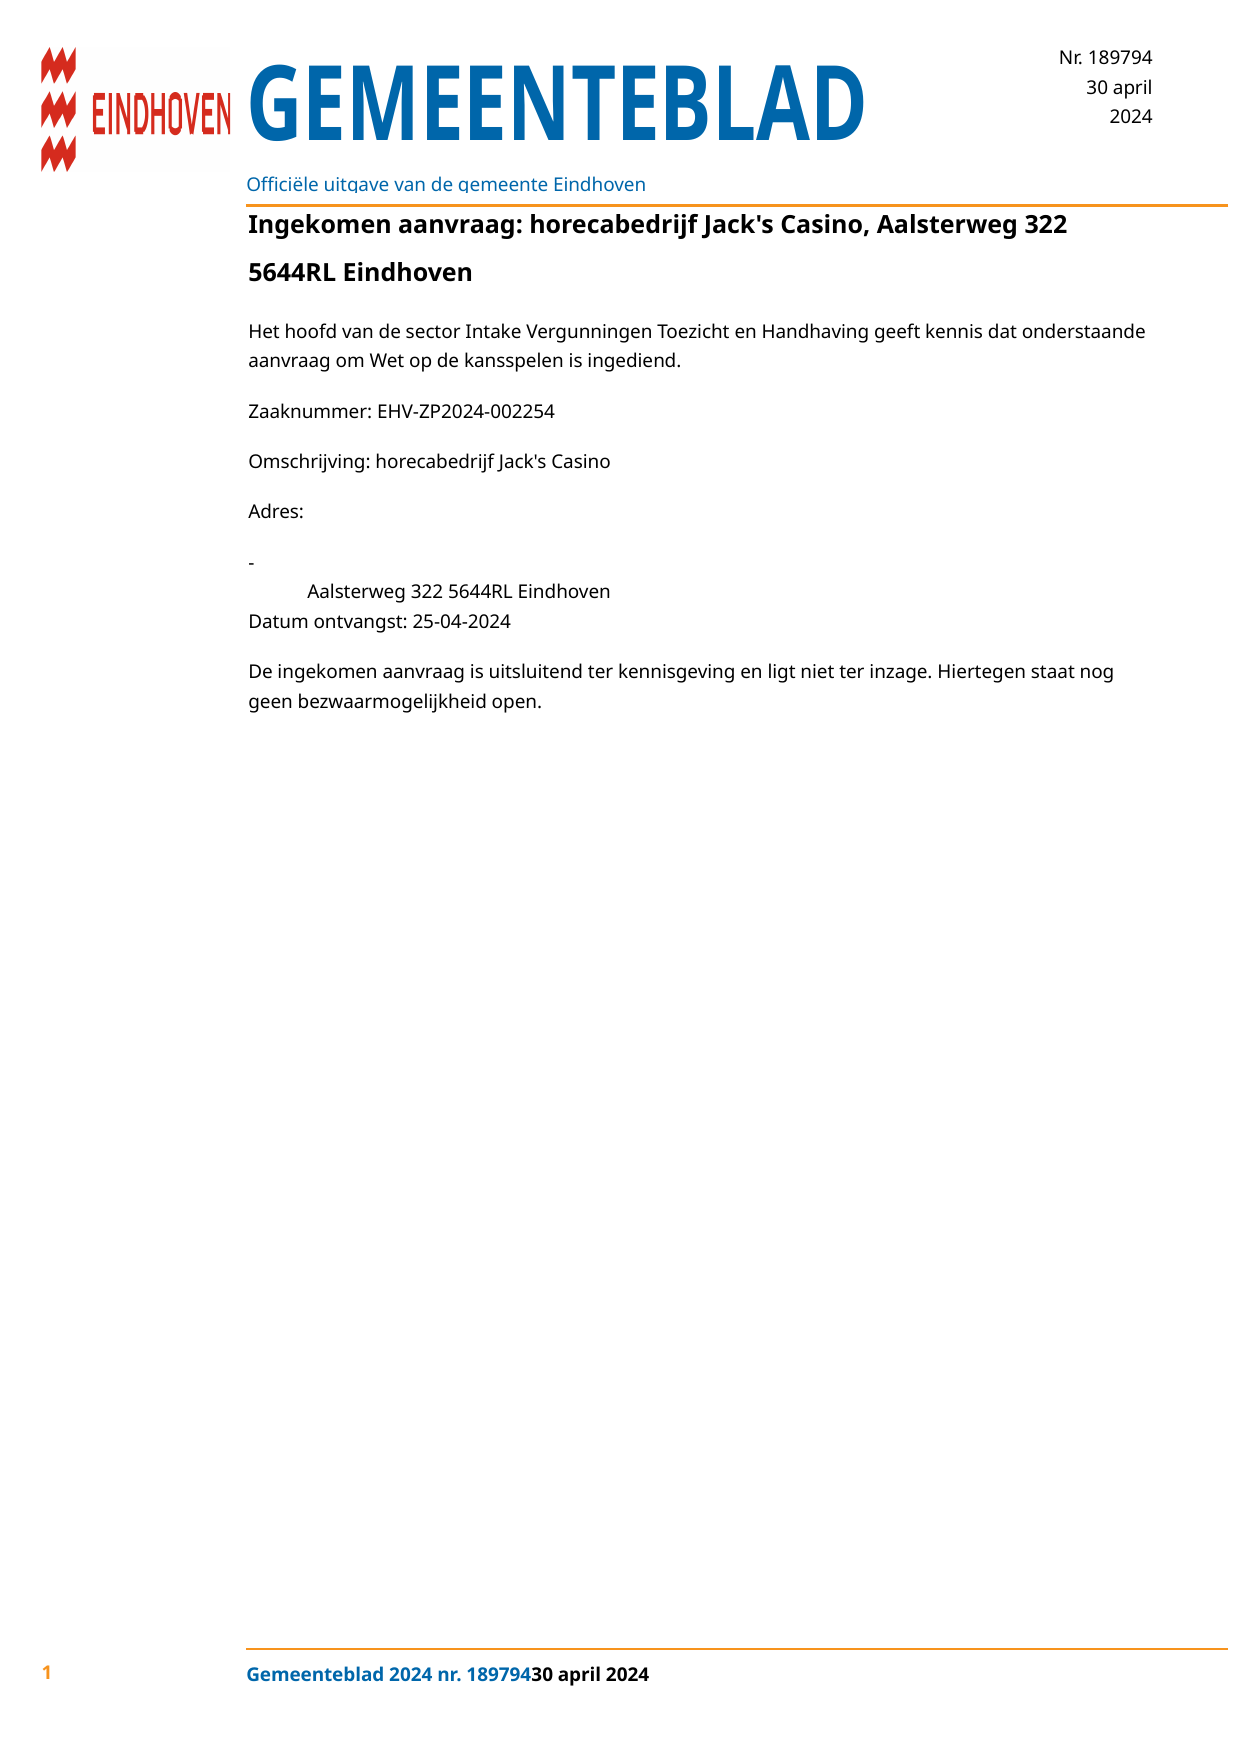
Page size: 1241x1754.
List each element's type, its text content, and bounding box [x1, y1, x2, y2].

text Datum ontvangst: 25-04-2024 [248, 608, 1152, 634]
list Aalsterweg 322 5644RL Eindhoven [248, 579, 1152, 604]
text Het hoofd van de sector Intake Vergunningen Toezicht en Handhaving geeft kennis dat onderstaande aanvraag om Wet op de kansspelen is ingediend. [248, 318, 1152, 373]
picture [41, 47, 231, 172]
text Zaaknummer: EHV-ZP2024-002254 [248, 398, 1152, 424]
text Ingekomen aanvraag: horecabedrijf Jack's Casino, Aalsterweg 322 5644RL Eindhoven [248, 207, 1152, 288]
text Adres: [248, 499, 1152, 524]
text Omschrijving: horecabedrijf Jack's Casino [248, 448, 1152, 474]
text De ingekomen aanvraag is uitsluitend ter kennisgeving en ligt niet ter inzage. Hiertegen staat nog geen bezwaarmogelijkheid open. [248, 659, 1152, 714]
